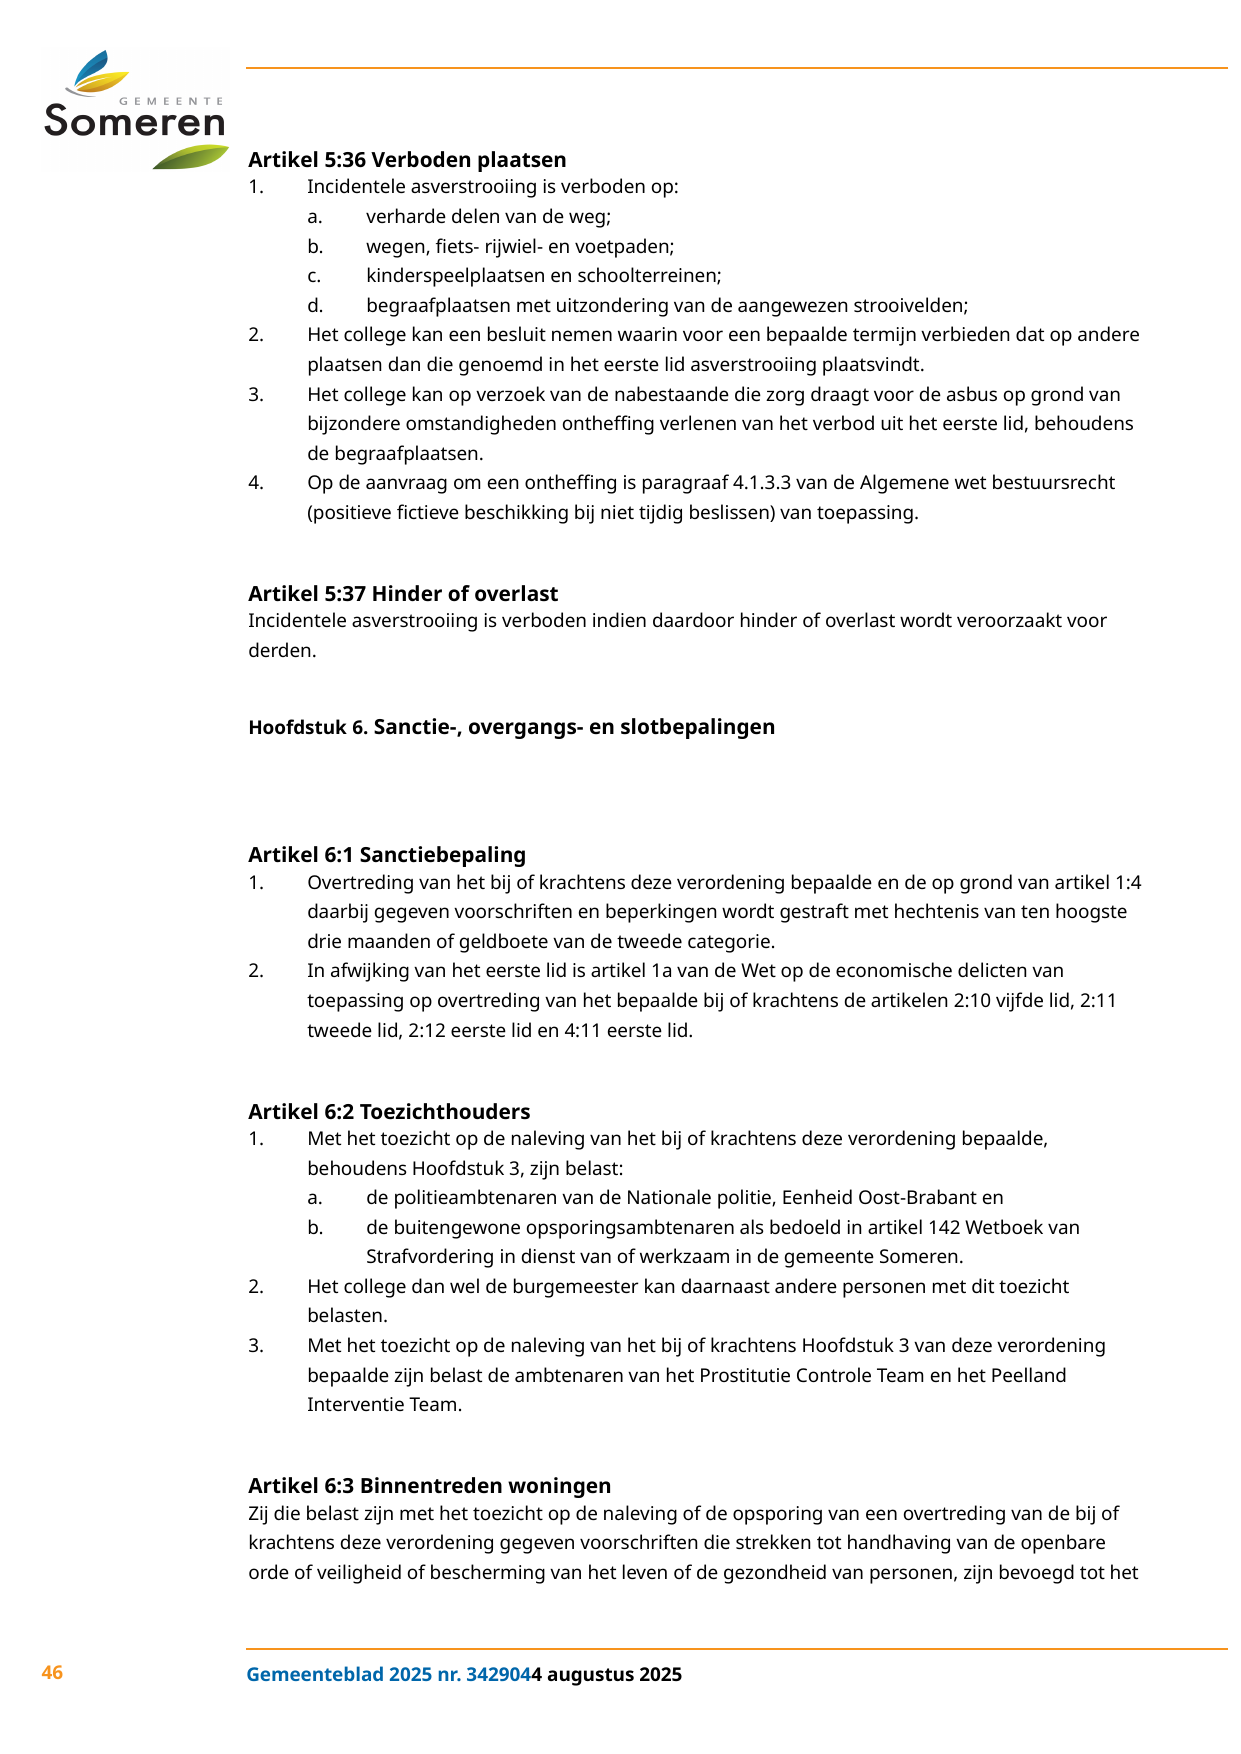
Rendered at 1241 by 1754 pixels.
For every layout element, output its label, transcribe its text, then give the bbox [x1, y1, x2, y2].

text Artikel 6:2 Toezichthouders [248, 1097, 1152, 1125]
list Het college kan een besluit nemen waarin voor een bepaalde termijn verbieden dat op andere plaatsen dan die genoemd in het eerste lid asverstrooiing plaatsvindt. [248, 322, 1152, 377]
text Incidentele asverstrooiing is verboden indien daardoor hinder of overlast wordt veroorzaakt voor derden. [248, 607, 1152, 663]
list verharde delen van de weg; [307, 203, 1152, 229]
list kinderspeelplaatsen en schoolterreinen; [307, 262, 1152, 288]
list Het college dan wel de burgemeester kan daarnaast andere personen met dit toezicht belasten. [248, 1273, 1152, 1328]
list Op de aanvraag om een ontheffing is paragraaf 4.1.3.3 van de Algemene wet bestuursrecht (positieve fictieve beschikking bij niet tijdig beslissen) van toepassing. [248, 469, 1152, 525]
list Met het toezicht op de naleving van het bij of krachtens Hoofdstuk 3 van deze verordening bepaalde zijn belast de ambtenaren van het Prostitutie Controle Team en het Peelland Interventie Team. [248, 1332, 1152, 1417]
text Artikel 5:36 Verboden plaatsen [248, 145, 1152, 174]
text Artikel 6:1 Sanctiebepaling [248, 840, 1152, 869]
picture [41, 47, 231, 172]
list In afwijking van het eerste lid is artikel 1a van de Wet op de economische delicten van toepassing op overtreding van het bepaalde bij of krachtens de artikelen 2:10 vijfde lid, 2:11 tweede lid, 2:12 eerste lid en 4:11 eerste lid. [248, 958, 1152, 1042]
list wegen, fiets- rijwiel- en voetpaden; [307, 233, 1152, 258]
list begraafplaatsen met uitzondering van de aangewezen strooivelden; [307, 292, 1152, 318]
text Artikel 5:37 Hinder of overlast [248, 579, 1152, 607]
text Artikel 6:3 Binnentreden woningen [248, 1471, 1152, 1500]
text Zij die belast zijn met het toezicht op de naleving of de opsporing van een overtreding van de bij of krachtens deze verordening gegeven voorschriften die strekken tot handhaving van de openbare orde of veiligheid of bescherming van het leven of de gezondheid van personen, zijn bevoegd tot het [248, 1500, 1152, 1585]
list Overtreding van het bij of krachtens deze verordening bepaalde en de op grond van artikel 1:4 daarbij gegeven voorschriften en beperkingen wordt gestraft met hechtenis van ten hoogste drie maanden of geldboete van de tweede categorie. [248, 869, 1152, 954]
list de politieambtenaren van de Nationale politie, Eenheid Oost-Brabant en [307, 1184, 1152, 1210]
list Met het toezicht op de naleving van het bij of krachtens deze verordening bepaalde, behoudens Hoofdstuk 3, zijn belast: [248, 1125, 1152, 1181]
text Hoofdstuk 6. Sanctie-, overgangs- en slotbepalingen [248, 712, 1152, 741]
list de buitengewone opsporingsambtenaren als bedoeld in artikel 142 Wetboek van Strafvordering in dienst van of werkzaam in de gemeente Someren. [307, 1214, 1152, 1269]
list Het college kan op verzoek van de nabestaande die zorg draagt voor de asbus op grond van bijzondere omstandigheden ontheffing verlenen van het verbod uit het eerste lid, behoudens de begraafplaatsen. [248, 381, 1152, 466]
list Incidentele asverstrooiing is verboden op: [248, 174, 1152, 199]
